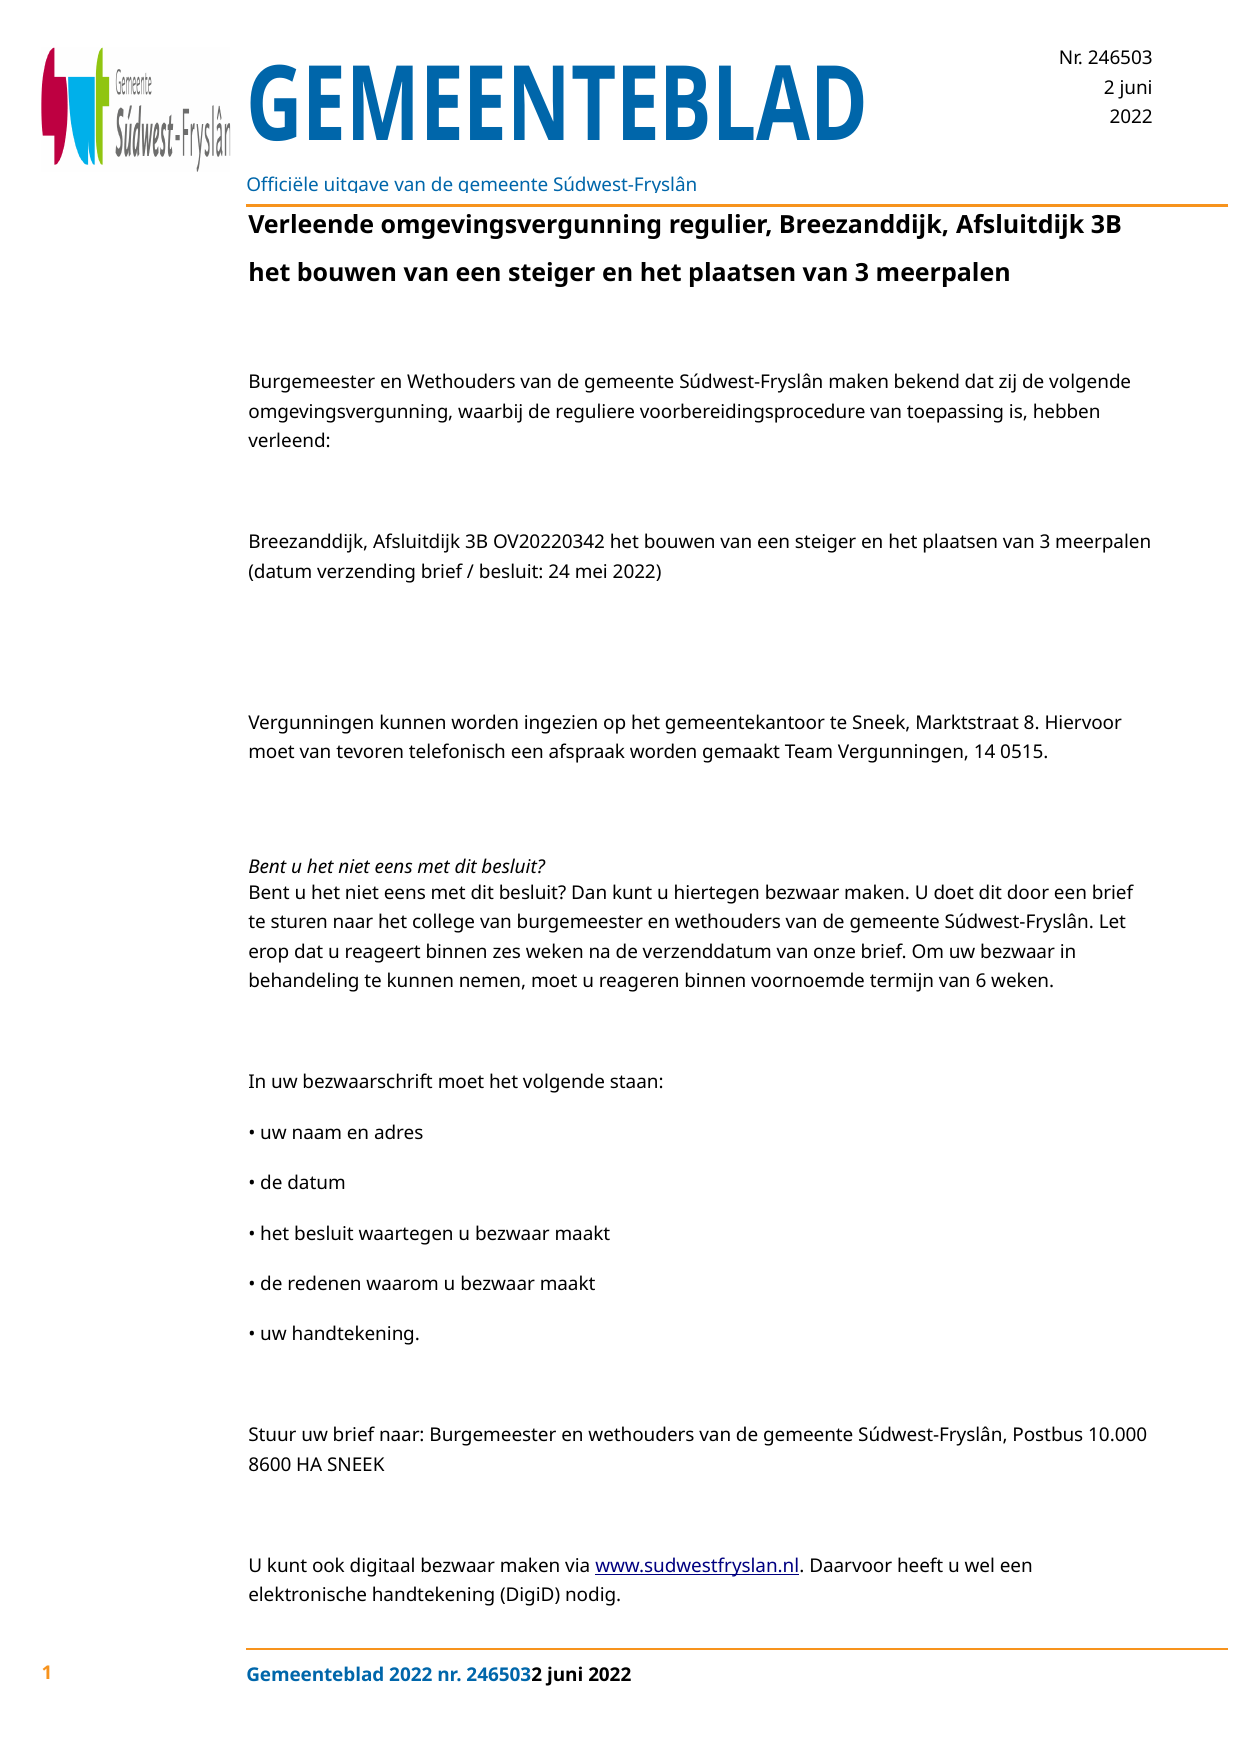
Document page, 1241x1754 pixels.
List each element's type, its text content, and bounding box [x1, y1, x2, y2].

text Stuur uw brief naar: Burgemeester en wethouders van de gemeente Súdwest-Fryslân, Postbus 10.000 8600 HA SNEEK [248, 1421, 1152, 1477]
text Burgemeester en Wethouders van de gemeente Súdwest-Fryslân maken bekend dat zij de volgende omgevingsvergunning, waarbij de reguliere voorbereidingsprocedure van toepassing is, hebben verleend: [248, 368, 1152, 453]
text U kunt ook digitaal bezwaar maken via www.sudwestfryslan.nl. Daarvoor heeft u wel een elektronische handtekening (DigiD) nodig. [248, 1552, 1152, 1607]
text • de datum [248, 1169, 1152, 1195]
text • het besluit waartegen u bezwaar maakt [248, 1220, 1152, 1245]
text Vergunningen kunnen worden ingezien op het gemeentekantoor te Sneek, Marktstraat 8. Hiervoor moet van tevoren telefonisch een afspraak worden gemaakt Team Vergunningen, 14 0515. [248, 709, 1152, 764]
text • de redenen waarom u bezwaar maakt [248, 1270, 1152, 1296]
text • uw handtekening. [248, 1321, 1152, 1346]
text Verleende omgevingsvergunning regulier, Breezanddijk, Afsluitdijk 3B het bouwen van een steiger en het plaatsen van 3 meerpalen [248, 207, 1152, 288]
picture [41, 47, 231, 172]
text • uw naam en adres [248, 1119, 1152, 1144]
text Bent u het niet eens met dit besluit? [248, 853, 1152, 879]
text In uw bezwaarschrift moet het volgende staan: [248, 1068, 1152, 1094]
text Bent u het niet eens met dit besluit? Dan kunt u hiertegen bezwaar maken. U doet dit door een brief te sturen naar het college van burgemeester en wethouders van de gemeente Súdwest-Fryslân. Let erop dat u reageert binnen zes weken na de verzenddatum van onze brief. Om uw bezwaar in behandeling te kunnen nemen, moet u reageren binnen voornoemde termijn van 6 weken. [248, 879, 1152, 993]
text Breezanddijk, Afsluitdijk 3B OV20220342 het bouwen van een steiger en het plaatsen van 3 meerpalen (datum verzending brief / besluit: 24 mei 2022) [248, 528, 1152, 584]
